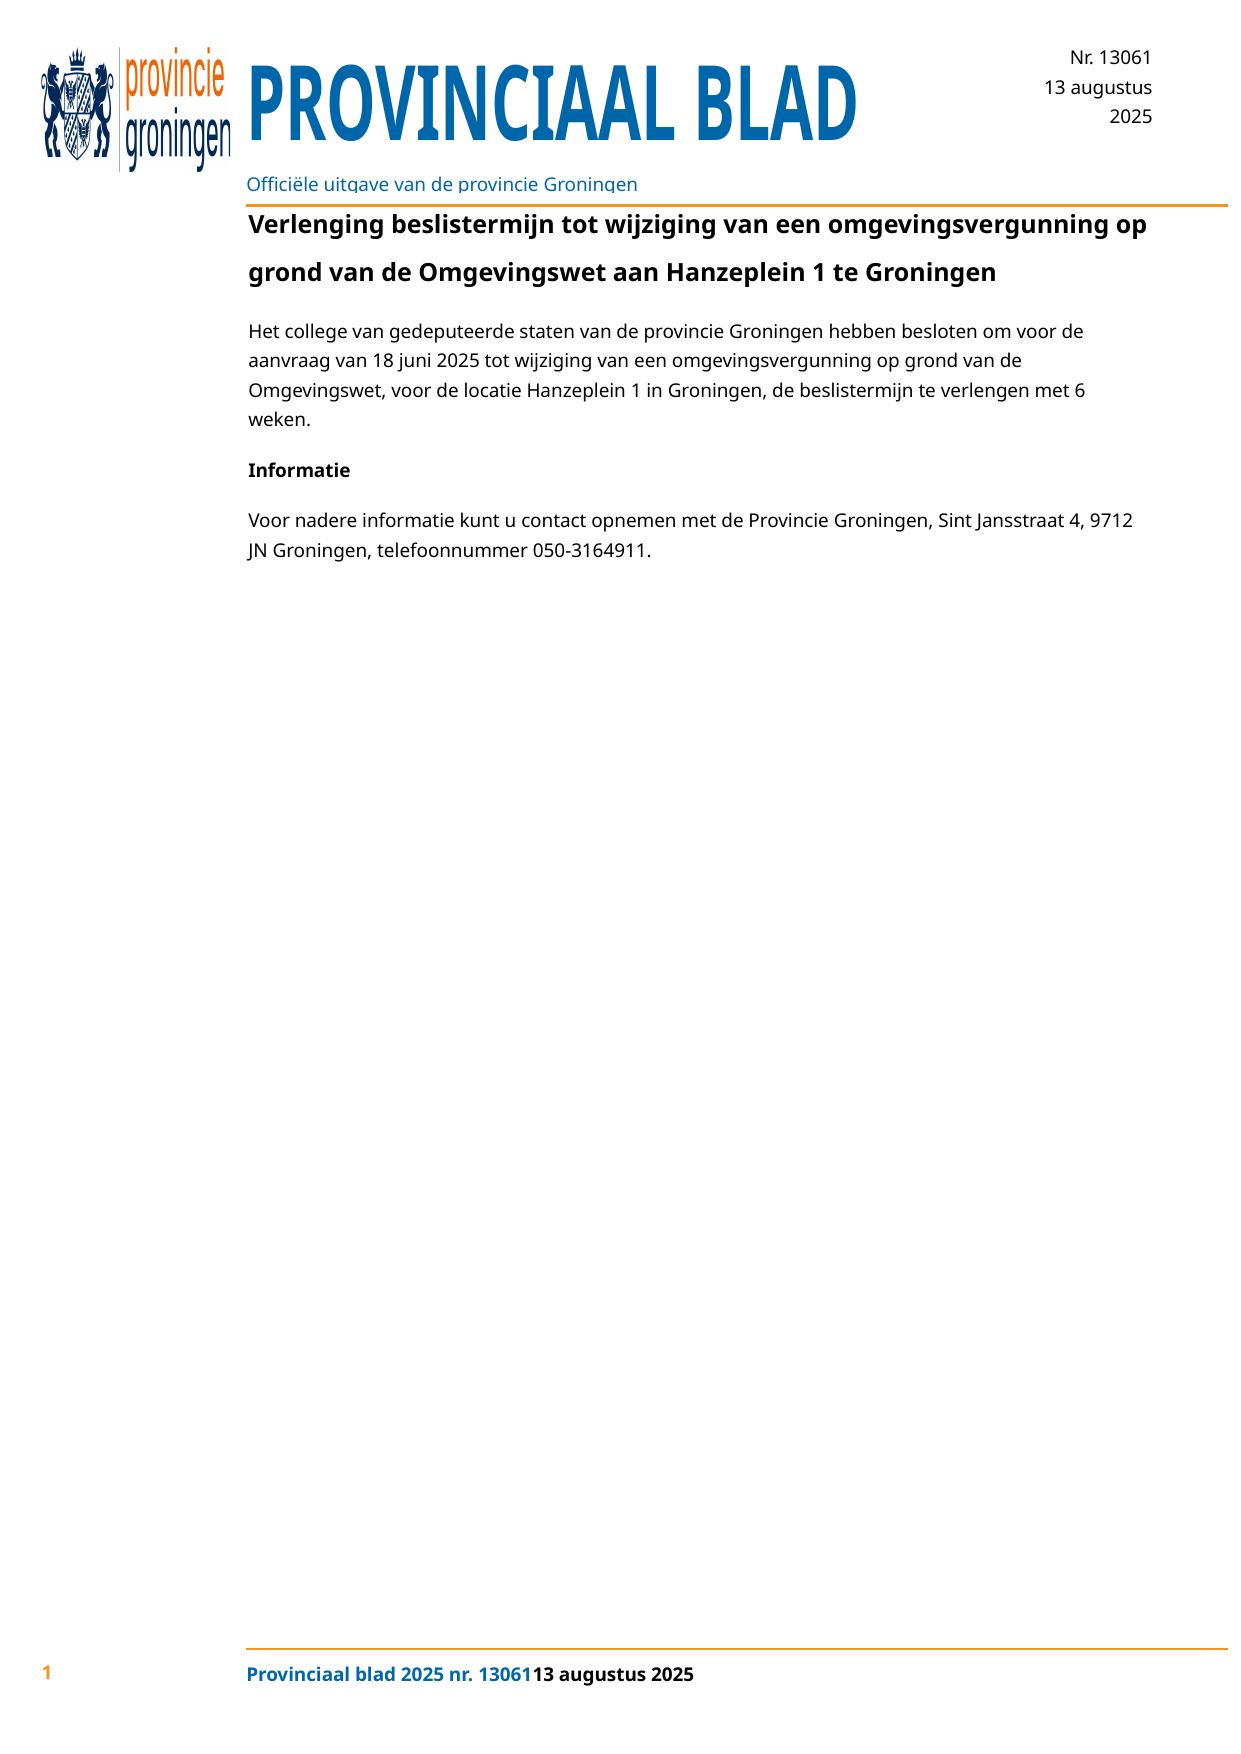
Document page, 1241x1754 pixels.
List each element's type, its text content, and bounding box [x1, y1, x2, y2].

picture [41, 47, 231, 172]
text Informatie [248, 457, 1152, 483]
text Verlenging beslistermijn tot wijziging van een omgevingsvergunning op grond van de Omgevingswet aan Hanzeplein 1 te Groningen [248, 207, 1152, 288]
text Het college van gedeputeerde staten van de provincie Groningen hebben besloten om voor de aanvraag van 18 juni 2025 tot wijziging van een omgevingsvergunning op grond van de Omgevingswet, voor de locatie Hanzeplein 1 in Groningen, de beslistermijn te verlengen met 6 weken. [248, 318, 1152, 432]
text Voor nadere informatie kunt u contact opnemen met de Provincie Groningen, Sint Jansstraat 4, 9712 JN Groningen, telefoonnummer 050-3164911. [248, 507, 1152, 563]
